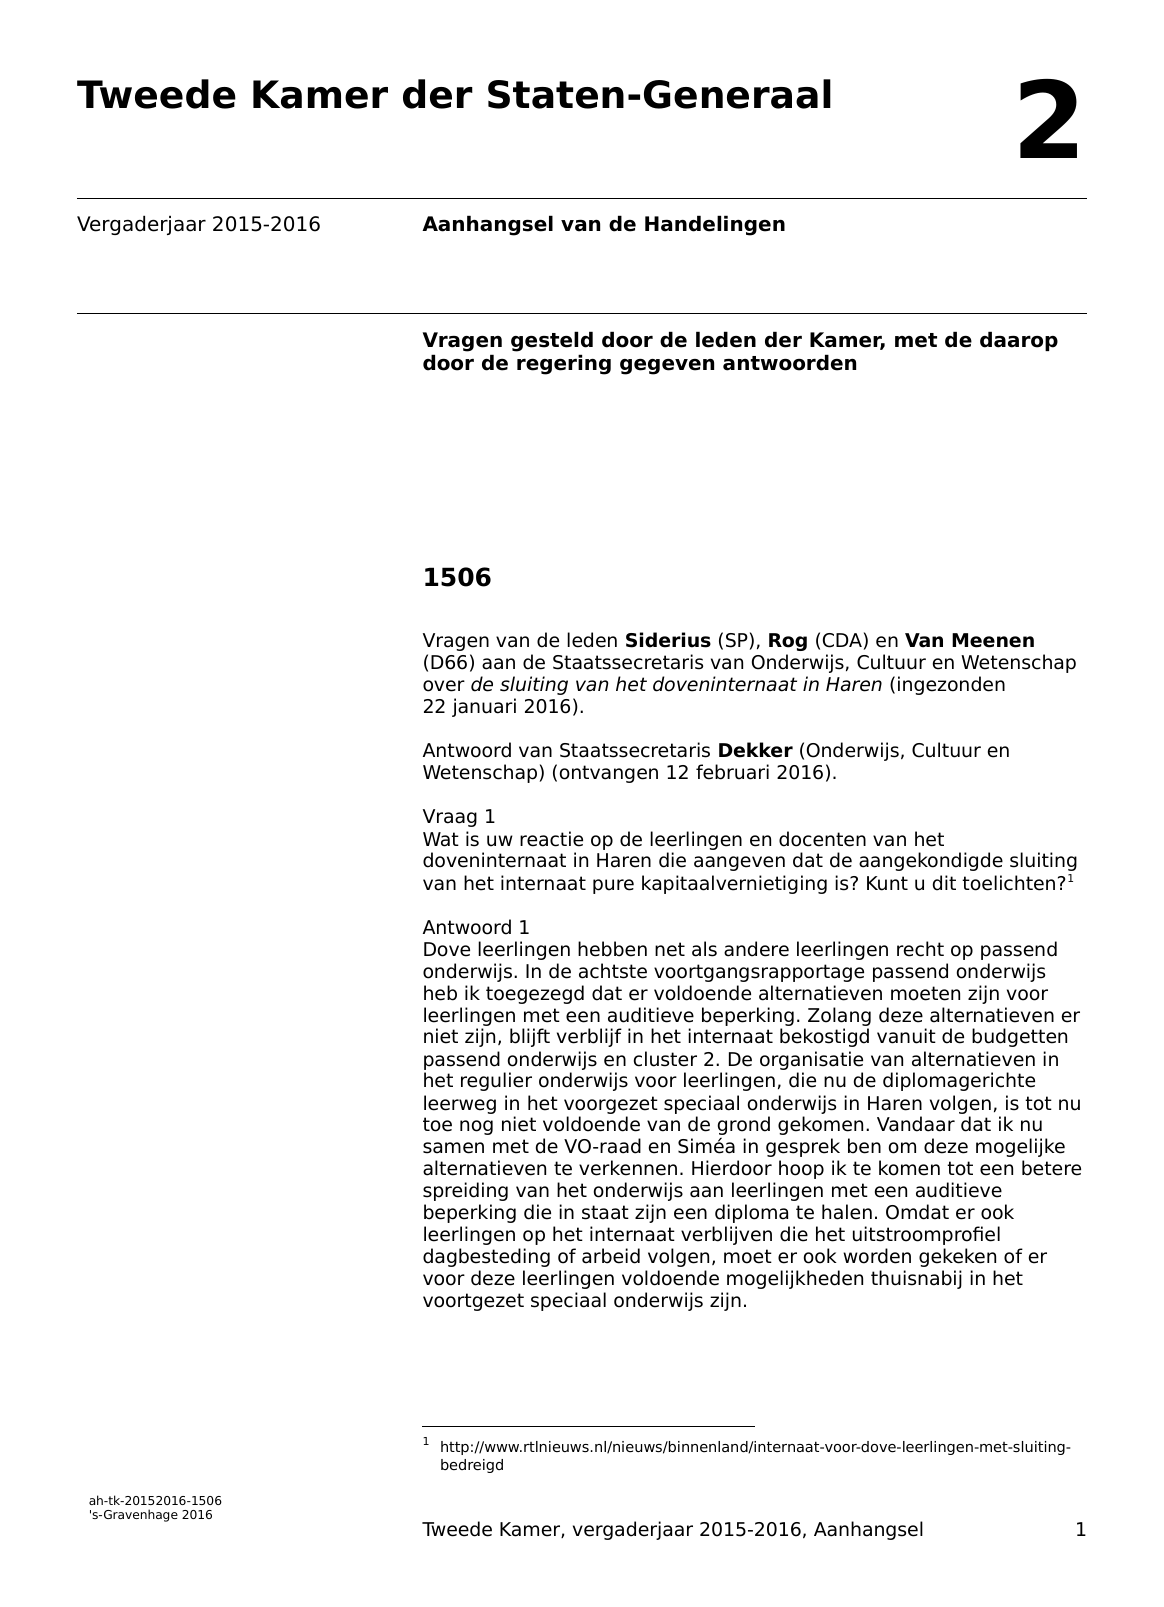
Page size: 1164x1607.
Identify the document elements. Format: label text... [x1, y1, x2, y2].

text Wat is uw reactie op de leerlingen en docenten van het doveninternaat in Haren die aangeven dat de aangekondigde sluiting van het internaat pure kapitaalvernietiging is? Kunt u dit toelichten? [422, 828, 1087, 894]
text Vragen van de leden Siderius (SP), Rog (CDA) en Van Meenen (D66) aan de Staatssecretaris van Onderwijs, Cultuur en Wetenschap over de sluiting van het doveninternaat in Haren (ingezonden 22 januari 2016). [422, 630, 1087, 718]
table_header 2 [886, 59, 1087, 198]
table_header Tweede Kamer der Staten-Generaal [77, 59, 886, 198]
text 1506 [422, 563, 1087, 592]
table_cell Vragen gesteld door de leden der Kamer, met de daarop door de regering gegeven antwoorden [422, 314, 1087, 375]
text http://www.rtlnieuws.nl/nieuws/binnenland/internaat-voor-dove-leerlingen-met-sluiting-bedreigd [422, 1435, 1087, 1474]
text 's-Gravenhage 2016 [88, 1508, 323, 1522]
text Antwoord van Staatssecretaris Dekker (Onderwijs, Cultuur en Wetenschap) (ontvangen 12 februari 2016). [422, 740, 1087, 784]
text Dove leerlingen hebben net als andere leerlingen recht op passend onderwijs. In de achtste voortgangsrapportage passend onderwijs heb ik toegezegd dat er voldoende alternatieven moeten zijn voor leerlingen met een auditieve beperking. Zolang deze alternatieven er niet zijn, blijft verblijf in het internaat bekostigd vanuit de budgetten passend onderwijs en cluster 2. De organisatie van alternatieven in het regulier onderwijs voor leerlingen, die nu de diplomagerichte leerweg in het voorgezet speciaal onderwijs in Haren volgen, is tot nu toe nog niet voldoende van de grond gekomen. Vandaar dat ik nu samen met de VO-raad en Siméa in gesprek ben om deze mogelijke alternatieven te verkennen. Hierdoor hoop ik te komen tot een betere spreiding van het onderwijs aan leerlingen met een auditieve beperking die in staat zijn een diploma te halen. Omdat er ook leerlingen op het internaat verblijven die het uitstroomprofiel dagbesteding of arbeid volgen, moet er ook worden gekeken of er voor deze leerlingen voldoende mogelijkheden thuisnabij in het voortgezet speciaal onderwijs zijn. [422, 938, 1087, 1312]
text Vraag 1 [422, 806, 1087, 828]
table_cell [77, 314, 422, 375]
table_cell Aanhangsel van de Handelingen [422, 199, 1087, 313]
table_cell Vergaderjaar 2015-2016 [77, 199, 422, 313]
text ah-tk-20152016-1506 [88, 1494, 323, 1508]
text Antwoord 1 [422, 917, 1087, 938]
